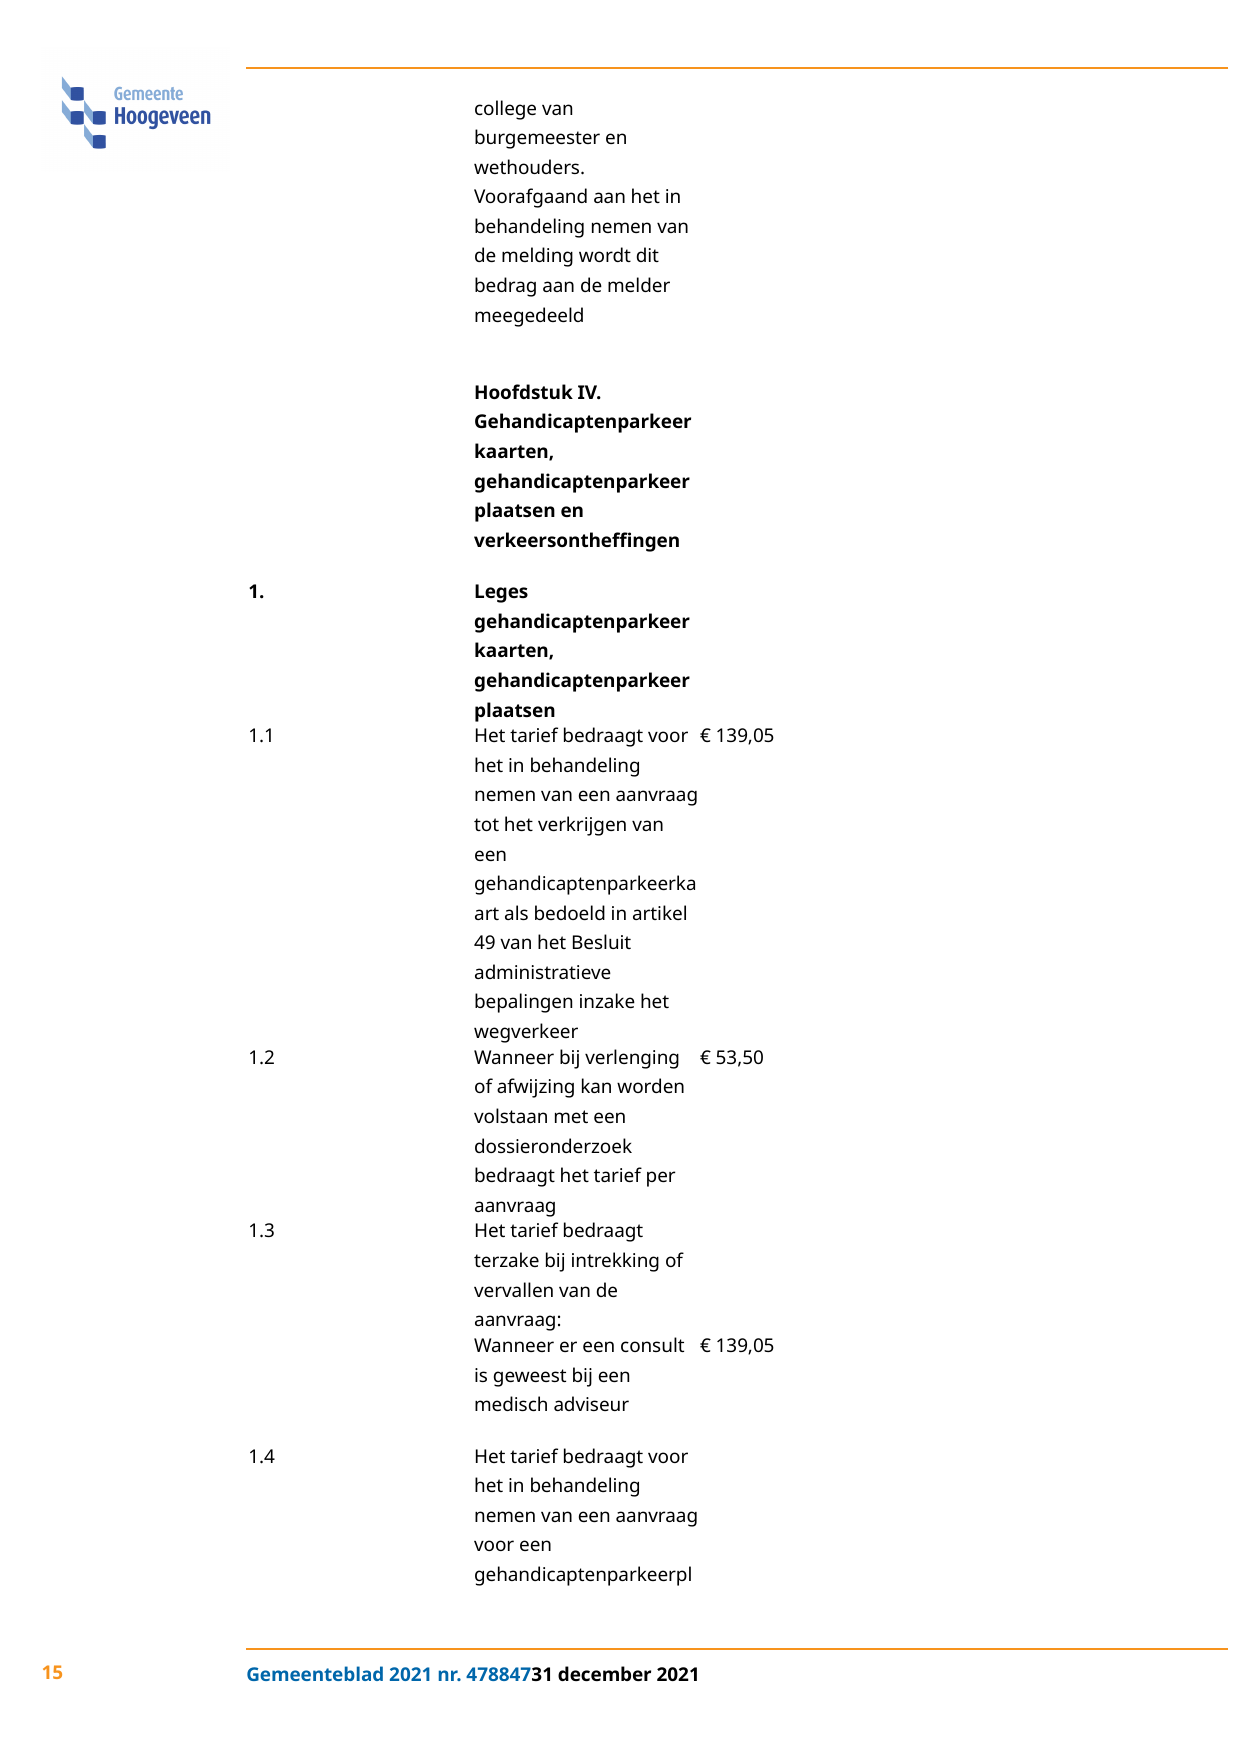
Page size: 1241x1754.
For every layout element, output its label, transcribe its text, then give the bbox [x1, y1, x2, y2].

table_cell college van burgemeester en wethouders. Voorafgaand aan het in behandeling nemen van de melding wordt dit bedrag aan de melder meegedeeld [474, 95, 700, 328]
table_cell [248, 328, 474, 353]
table_cell [926, 553, 1152, 578]
table_cell [700, 379, 926, 553]
table_cell [700, 1443, 926, 1587]
table_cell [474, 553, 700, 578]
table_cell [248, 353, 474, 379]
table_cell 1.4 [248, 1443, 474, 1587]
table_cell [474, 1417, 700, 1443]
table_cell [926, 95, 1152, 328]
table_cell Hoofdstuk IV. Gehandicaptenparkeerkaarten, gehandicaptenparkeerplaatsen en verkeersontheffingen [474, 379, 700, 553]
table_cell [248, 1417, 474, 1443]
table_cell [926, 328, 1152, 353]
table_cell [248, 553, 474, 578]
table_cell Het tarief bedraagt terzake bij intrekking of vervallen van de aanvraag: [474, 1218, 700, 1332]
table_cell [926, 723, 1152, 1044]
table_cell 1.2 [248, 1044, 474, 1218]
table_cell [926, 379, 1152, 553]
table_cell [926, 1443, 1152, 1587]
table_cell € 139,05 [700, 723, 926, 1044]
table_cell [926, 1044, 1152, 1218]
table_cell [926, 1417, 1152, 1443]
table_cell € 53,50 [700, 1044, 926, 1218]
table_cell 1. [248, 579, 474, 722]
table_cell [926, 579, 1152, 722]
table_cell [926, 1332, 1152, 1417]
table_cell [700, 553, 926, 578]
table_cell 1.3 [248, 1218, 474, 1332]
table_cell [700, 579, 926, 722]
table_cell € 139,05 [700, 1332, 926, 1417]
table_cell [700, 1218, 926, 1332]
table_cell [926, 353, 1152, 379]
table_cell [926, 1218, 1152, 1332]
table_cell [248, 1332, 474, 1417]
table_cell Het tarief bedraagt voor het in behandeling nemen van een aanvraag voor een gehandicaptenparkeerpl [474, 1443, 700, 1587]
table_cell [700, 95, 926, 328]
table_cell 1.1 [248, 723, 474, 1044]
table_cell [700, 353, 926, 379]
table_cell Leges gehandicaptenparkeerkaarten, gehandicaptenparkeerplaatsen [474, 579, 700, 722]
table_cell Wanneer bij verlenging of afwijzing kan worden volstaan met een dossieronderzoek bedraagt het tarief per aanvraag [474, 1044, 700, 1218]
picture [41, 47, 231, 172]
table_cell Het tarief bedraagt voor het in behandeling nemen van een aanvraag tot het verkrijgen van een gehandicaptenparkeerkaart als bedoeld in artikel 49 van het Besluit administratieve bepalingen inzake het wegverkeer [474, 723, 700, 1044]
table_cell [474, 328, 700, 353]
table_cell [248, 95, 474, 328]
table_cell [700, 328, 926, 353]
table_cell [700, 1417, 926, 1443]
table_cell [474, 353, 700, 379]
table_cell Wanneer er een consult is geweest bij een medisch adviseur [474, 1332, 700, 1417]
table_cell [248, 379, 474, 553]
